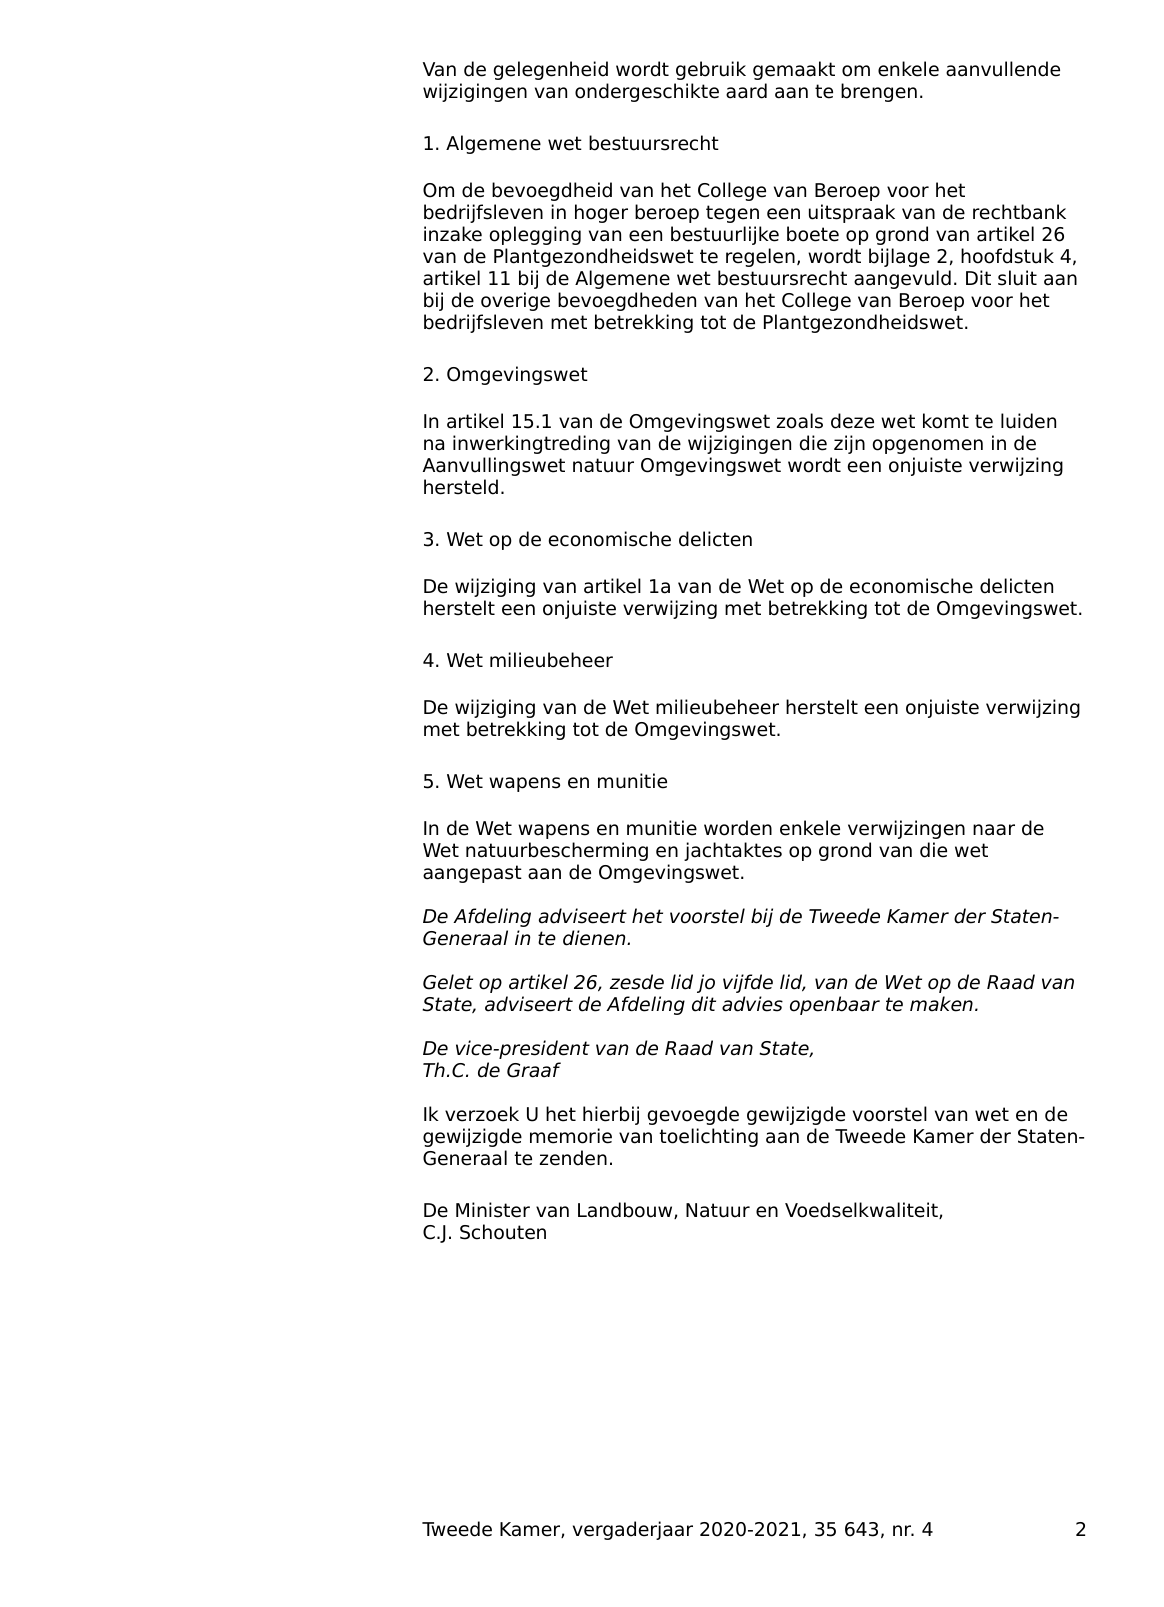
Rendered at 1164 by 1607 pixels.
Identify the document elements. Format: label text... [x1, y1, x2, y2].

subtitle 1. Algemene wet bestuursrecht [422, 133, 1087, 155]
text Ik verzoek U het hierbij gevoegde gewijzigde voorstel van wet en de gewijzigde memorie van toelichting aan de Tweede Kamer der Staten-Generaal te zenden. [422, 1104, 1087, 1170]
text De Minister van Landbouw, Natuur en Voedselkwaliteit, C.J. Schouten [422, 1200, 1087, 1244]
subtitle 2. Omgevingswet [422, 364, 1087, 386]
text In de Wet wapens en munitie worden enkele verwijzingen naar de Wet natuurbescherming en jachtaktes op grond van die wet aangepast aan de Omgevingswet. [422, 818, 1087, 883]
text De Afdeling adviseert het voorstel bij de Tweede Kamer der Staten-Generaal in te dienen. [422, 906, 1087, 950]
text Gelet op artikel 26, zesde lid jo vijfde lid, van de Wet op de Raad van State, adviseert de Afdeling dit advies openbaar te maken. [422, 972, 1087, 1016]
text De wijziging van artikel 1a van de Wet op de economische delicten herstelt een onjuiste verwijzing met betrekking tot de Omgevingswet. [422, 576, 1087, 620]
text Th.C. de Graaf [422, 1060, 1087, 1082]
subtitle 3. Wet op de economische delicten [422, 529, 1087, 551]
text De vice-president van de Raad van State, [422, 1038, 1087, 1060]
text Van de gelegenheid wordt gebruik gemaakt om enkele aanvullende wijzigingen van ondergeschikte aard aan te brengen. [422, 59, 1087, 103]
subtitle 4. Wet milieubeheer [422, 650, 1087, 672]
subtitle 5. Wet wapens en munitie [422, 771, 1087, 793]
text De wijziging van de Wet milieubeheer herstelt een onjuiste verwijzing met betrekking tot de Omgevingswet. [422, 697, 1087, 741]
text Om de bevoegdheid van het College van Beroep voor het bedrijfsleven in hoger beroep tegen een uitspraak van de rechtbank inzake oplegging van een bestuurlijke boete op grond van artikel 26 van de Plantgezondheidswet te regelen, wordt bijlage 2, hoofdstuk 4, artikel 11 bij de Algemene wet bestuursrecht aangevuld. Dit sluit aan bij de overige bevoegdheden van het College van Beroep voor het bedrijfsleven met betrekking tot de Plantgezondheidswet. [422, 180, 1087, 334]
text In artikel 15.1 van de Omgevingswet zoals deze wet komt te luiden na inwerkingtreding van de wijzigingen die zijn opgenomen in de Aanvullingswet natuur Omgevingswet wordt een onjuiste verwijzing hersteld. [422, 411, 1087, 499]
